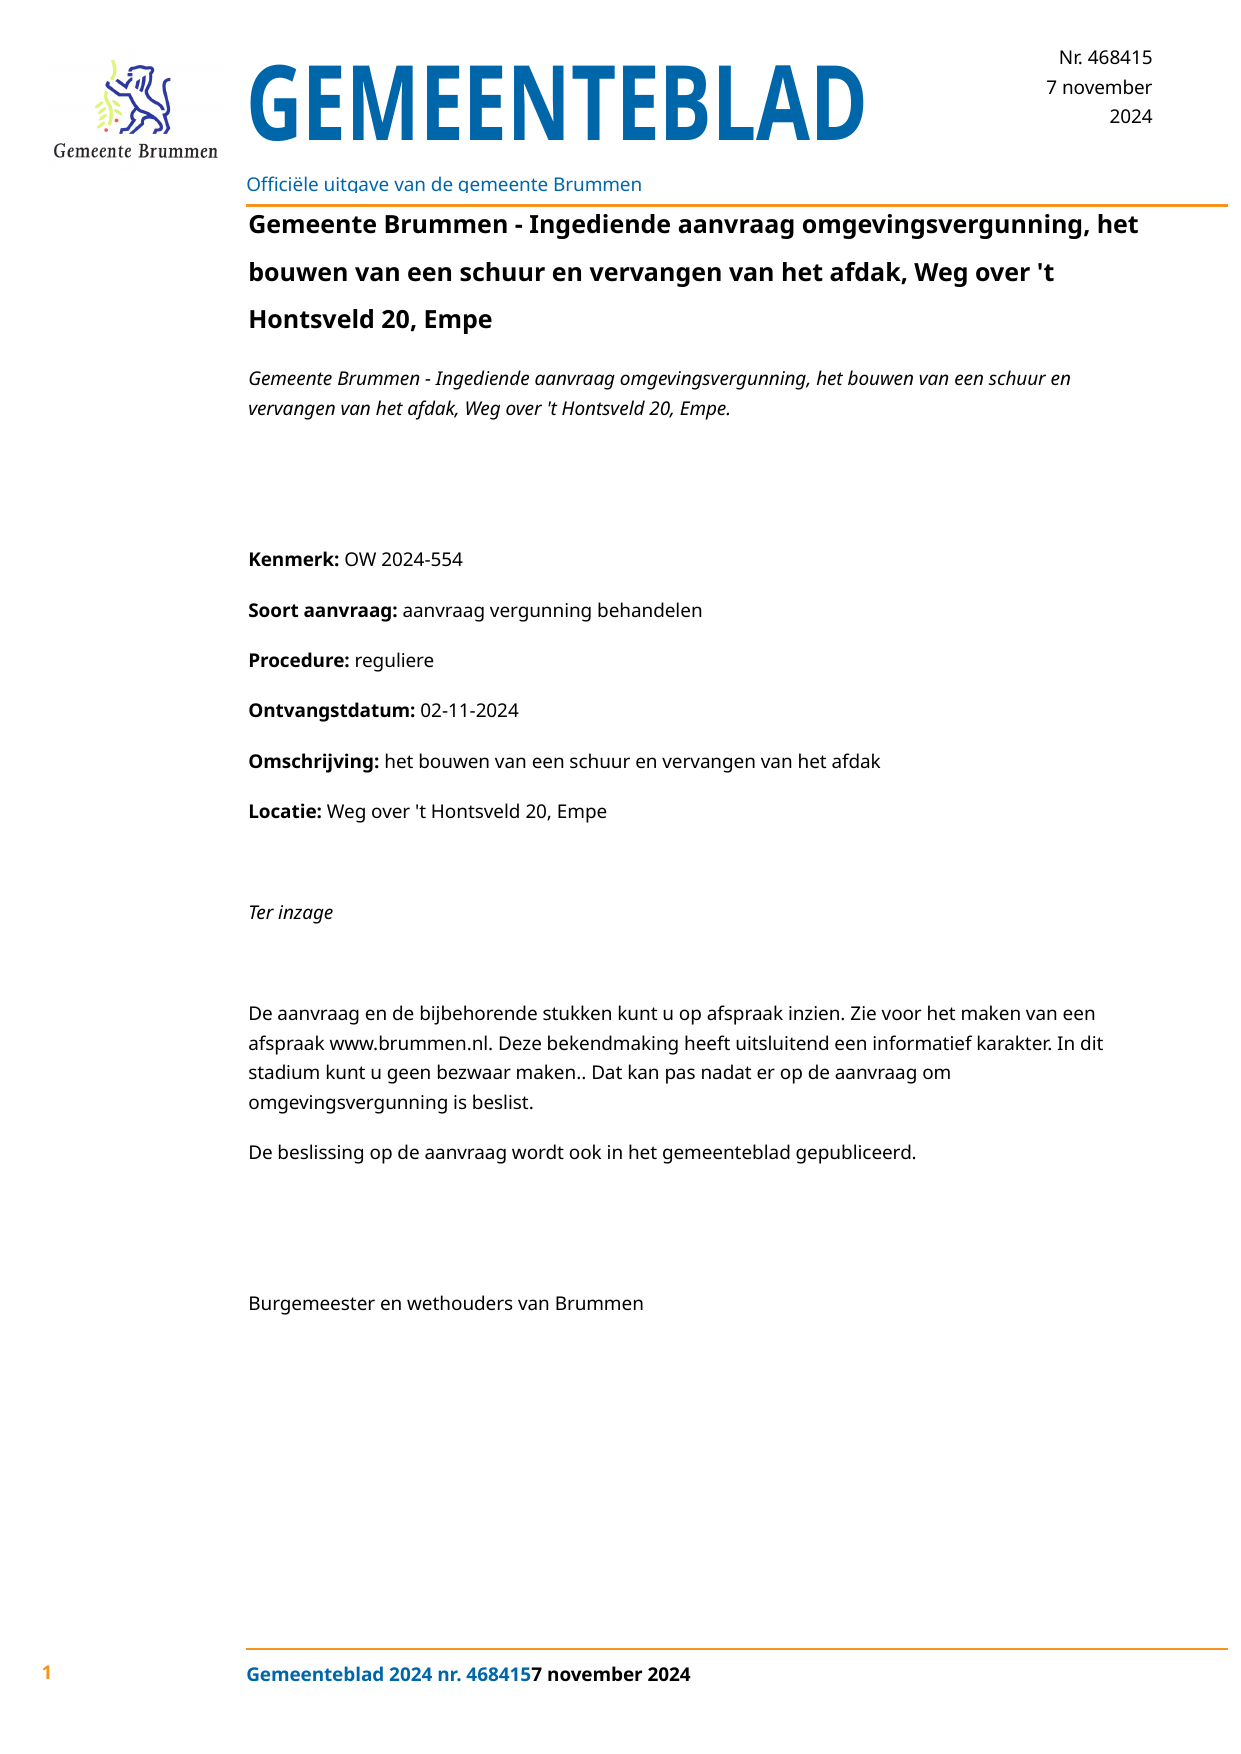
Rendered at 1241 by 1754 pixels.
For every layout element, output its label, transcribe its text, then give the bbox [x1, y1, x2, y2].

text Kenmerk: OW 2024-554 [248, 546, 1152, 572]
text Burgemeester en wethouders van Brummen [248, 1291, 1152, 1316]
text Soort aanvraag: aanvraag vergunning behandelen [248, 597, 1152, 622]
picture [41, 47, 231, 172]
text Procedure: reguliere [248, 647, 1152, 673]
text Omschrijving: het bouwen van een schuur en vervangen van het afdak [248, 748, 1152, 774]
text Locatie: Weg over 't Hontsveld 20, Empe [248, 798, 1152, 824]
text De aanvraag en de bijbehorende stukken kunt u op afspraak inzien. Zie voor het maken van een afspraak www.brummen.nl. Deze bekendmaking heeft uitsluitend een informatief karakter. In dit stadium kunt u geen bezwaar maken.. Dat kan pas nadat er op de aanvraag om omgevingsvergunning is beslist. [248, 1000, 1152, 1114]
text Ter inzage [248, 899, 1152, 925]
text Gemeente Brummen - Ingediende aanvraag omgevingsvergunning, het bouwen van een schuur en vervangen van het afdak, Weg over 't Hontsveld 20, Empe [248, 207, 1152, 336]
text De beslissing op de aanvraag wordt ook in het gemeenteblad gepubliceerd. [248, 1139, 1152, 1165]
text Gemeente Brummen - Ingediende aanvraag omgevingsvergunning, het bouwen van een schuur en vervangen van het afdak, Weg over 't Hontsveld 20, Empe. [248, 366, 1152, 421]
text Ontvangstdatum: 02-11-2024 [248, 698, 1152, 723]
